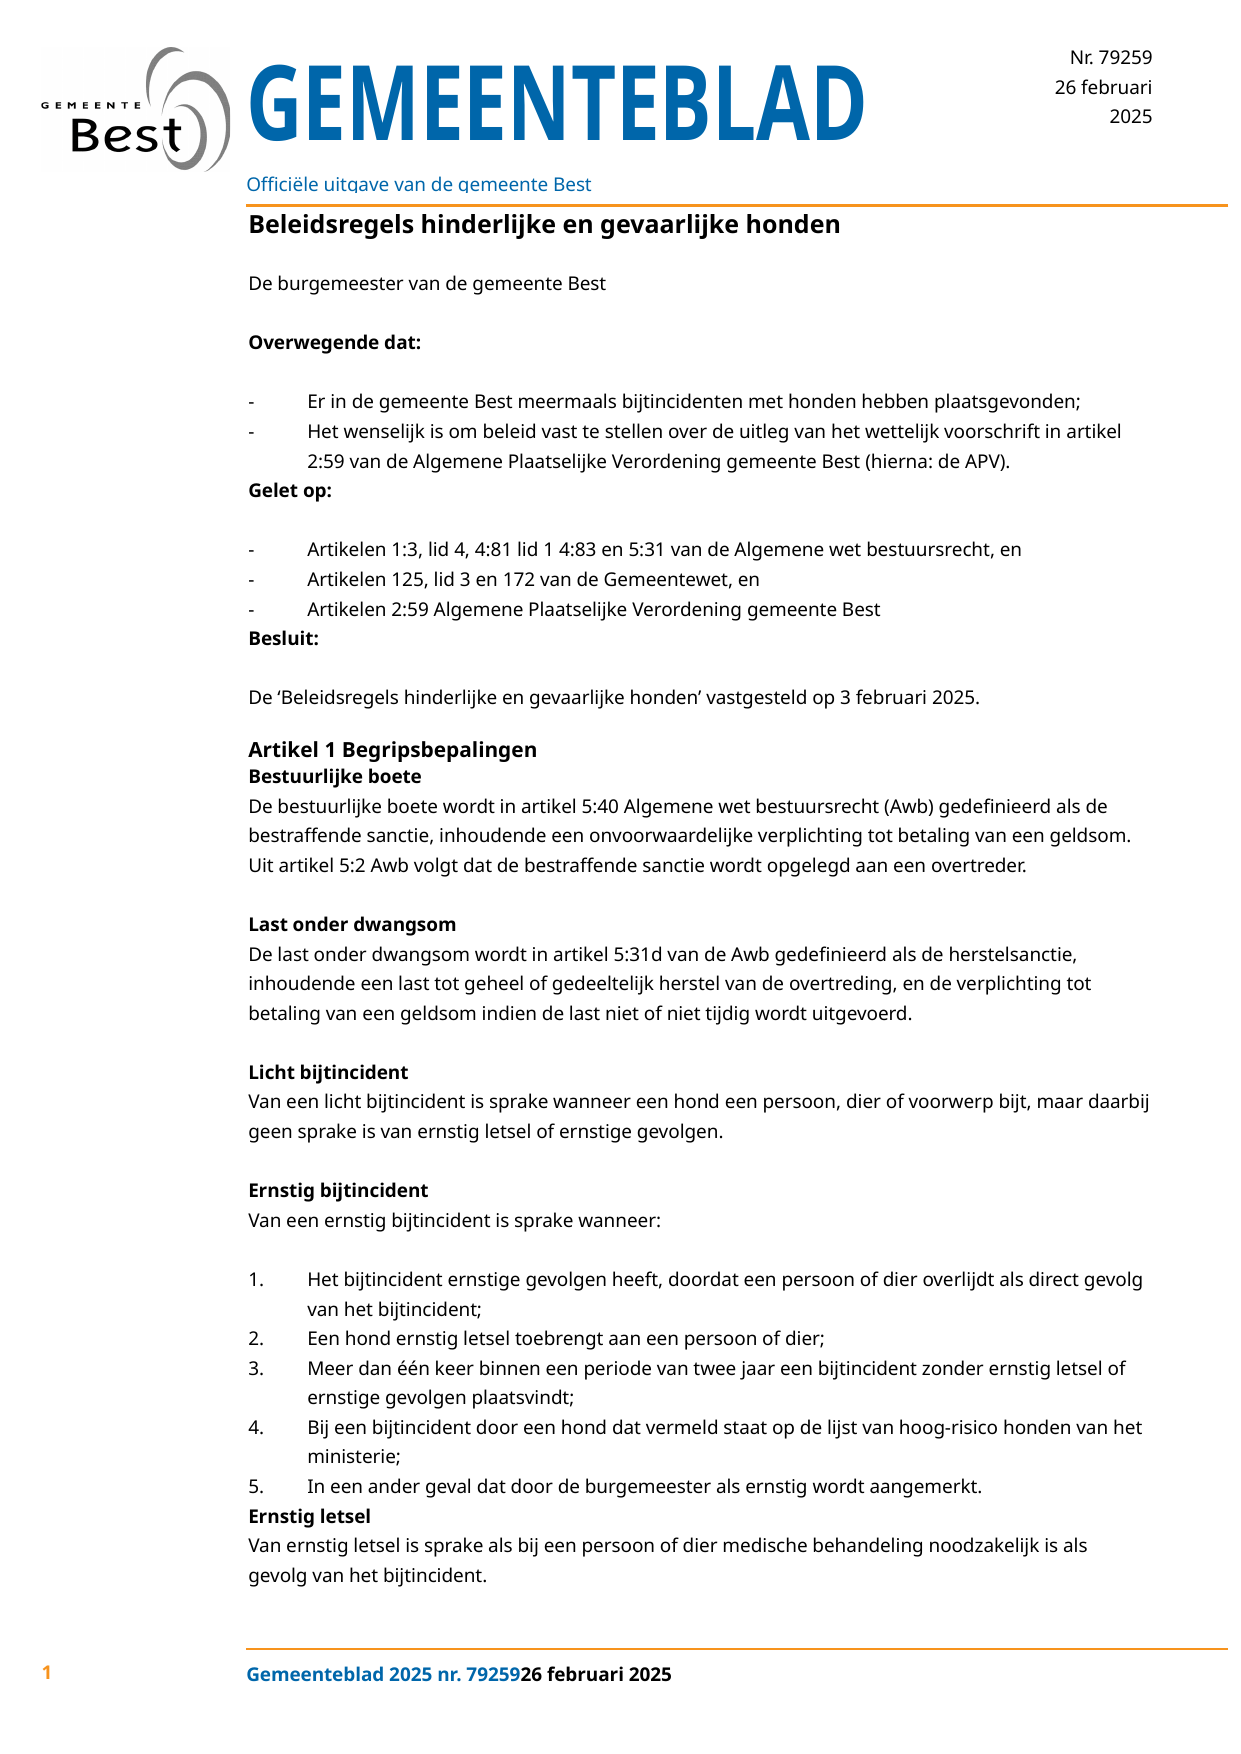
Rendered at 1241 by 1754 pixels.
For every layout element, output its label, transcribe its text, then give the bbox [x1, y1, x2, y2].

text De ‘Beleidsregels hinderlijke en gevaarlijke honden’ vastgesteld op 3 februari 2025. [248, 684, 1152, 710]
text Beleidsregels hinderlijke en gevaarlijke honden [248, 207, 1152, 241]
text Overwegende dat: [248, 329, 1152, 355]
text De burgemeester van de gemeente Best [248, 270, 1152, 296]
picture [41, 47, 231, 172]
text Ernstig letsel [248, 1503, 1152, 1529]
list Er in de gemeente Best meermaals bijtincidenten met honden hebben plaatsgevonden; [248, 389, 1152, 414]
text Besluit: [248, 625, 1152, 651]
text Ernstig bijtincident [248, 1177, 1152, 1203]
text Van een licht bijtincident is sprake wanneer een hond een persoon, dier of voorwerp bijt, maar daarbij geen sprake is van ernstig letsel of ernstige gevolgen. [248, 1089, 1152, 1144]
text Gelet op: [248, 477, 1152, 503]
text Artikel 1 Begripsbepalingen [248, 735, 1152, 763]
list Artikelen 1:3, lid 4, 4:81 lid 1 4:83 en 5:31 van de Algemene wet bestuursrecht, en [248, 537, 1152, 562]
text Licht bijtincident [248, 1059, 1152, 1085]
text Last onder dwangsom [248, 911, 1152, 937]
list Een hond ernstig letsel toebrengt aan een persoon of dier; [248, 1325, 1152, 1351]
list Meer dan één keer binnen een periode van twee jaar een bijtincident zonder ernstig letsel of ernstige gevolgen plaatsvindt; [248, 1355, 1152, 1410]
text De bestuurlijke boete wordt in artikel 5:40 Algemene wet bestuursrecht (Awb) gedefinieerd als de bestraffende sanctie, inhoudende een onvoorwaardelijke verplichting tot betaling van een geldsom. Uit artikel 5:2 Awb volgt dat de bestraffende sanctie wordt opgelegd aan een overtreder. [248, 793, 1152, 878]
text Bestuurlijke boete [248, 763, 1152, 789]
text De last onder dwangsom wordt in artikel 5:31d van de Awb gedefinieerd als de herstelsanctie, inhoudende een last tot geheel of gedeeltelijk herstel van de overtreding, en de verplichting tot betaling van een geldsom indien de last niet of niet tijdig wordt uitgevoerd. [248, 941, 1152, 1026]
list Het bijtincident ernstige gevolgen heeft, doordat een persoon of dier overlijdt als direct gevolg van het bijtincident; [248, 1266, 1152, 1322]
text Van een ernstig bijtincident is sprake wanneer: [248, 1207, 1152, 1233]
list Artikelen 2:59 Algemene Plaatselijke Verordening gemeente Best [248, 596, 1152, 621]
text Van ernstig letsel is sprake als bij een persoon of dier medische behandeling noodzakelijk is als gevolg van het bijtincident. [248, 1532, 1152, 1588]
list Bij een bijtincident door een hond dat vermeld staat op de lijst van hoog-risico honden van het ministerie; [248, 1414, 1152, 1469]
list In een ander geval dat door de burgemeester als ernstig wordt aangemerkt. [248, 1473, 1152, 1499]
list Artikelen 125, lid 3 en 172 van de Gemeentewet, en [248, 566, 1152, 592]
list Het wenselijk is om beleid vast te stellen over de uitleg van het wettelijk voorschrift in artikel 2:59 van de Algemene Plaatselijke Verordening gemeente Best (hierna: de APV). [248, 418, 1152, 473]
